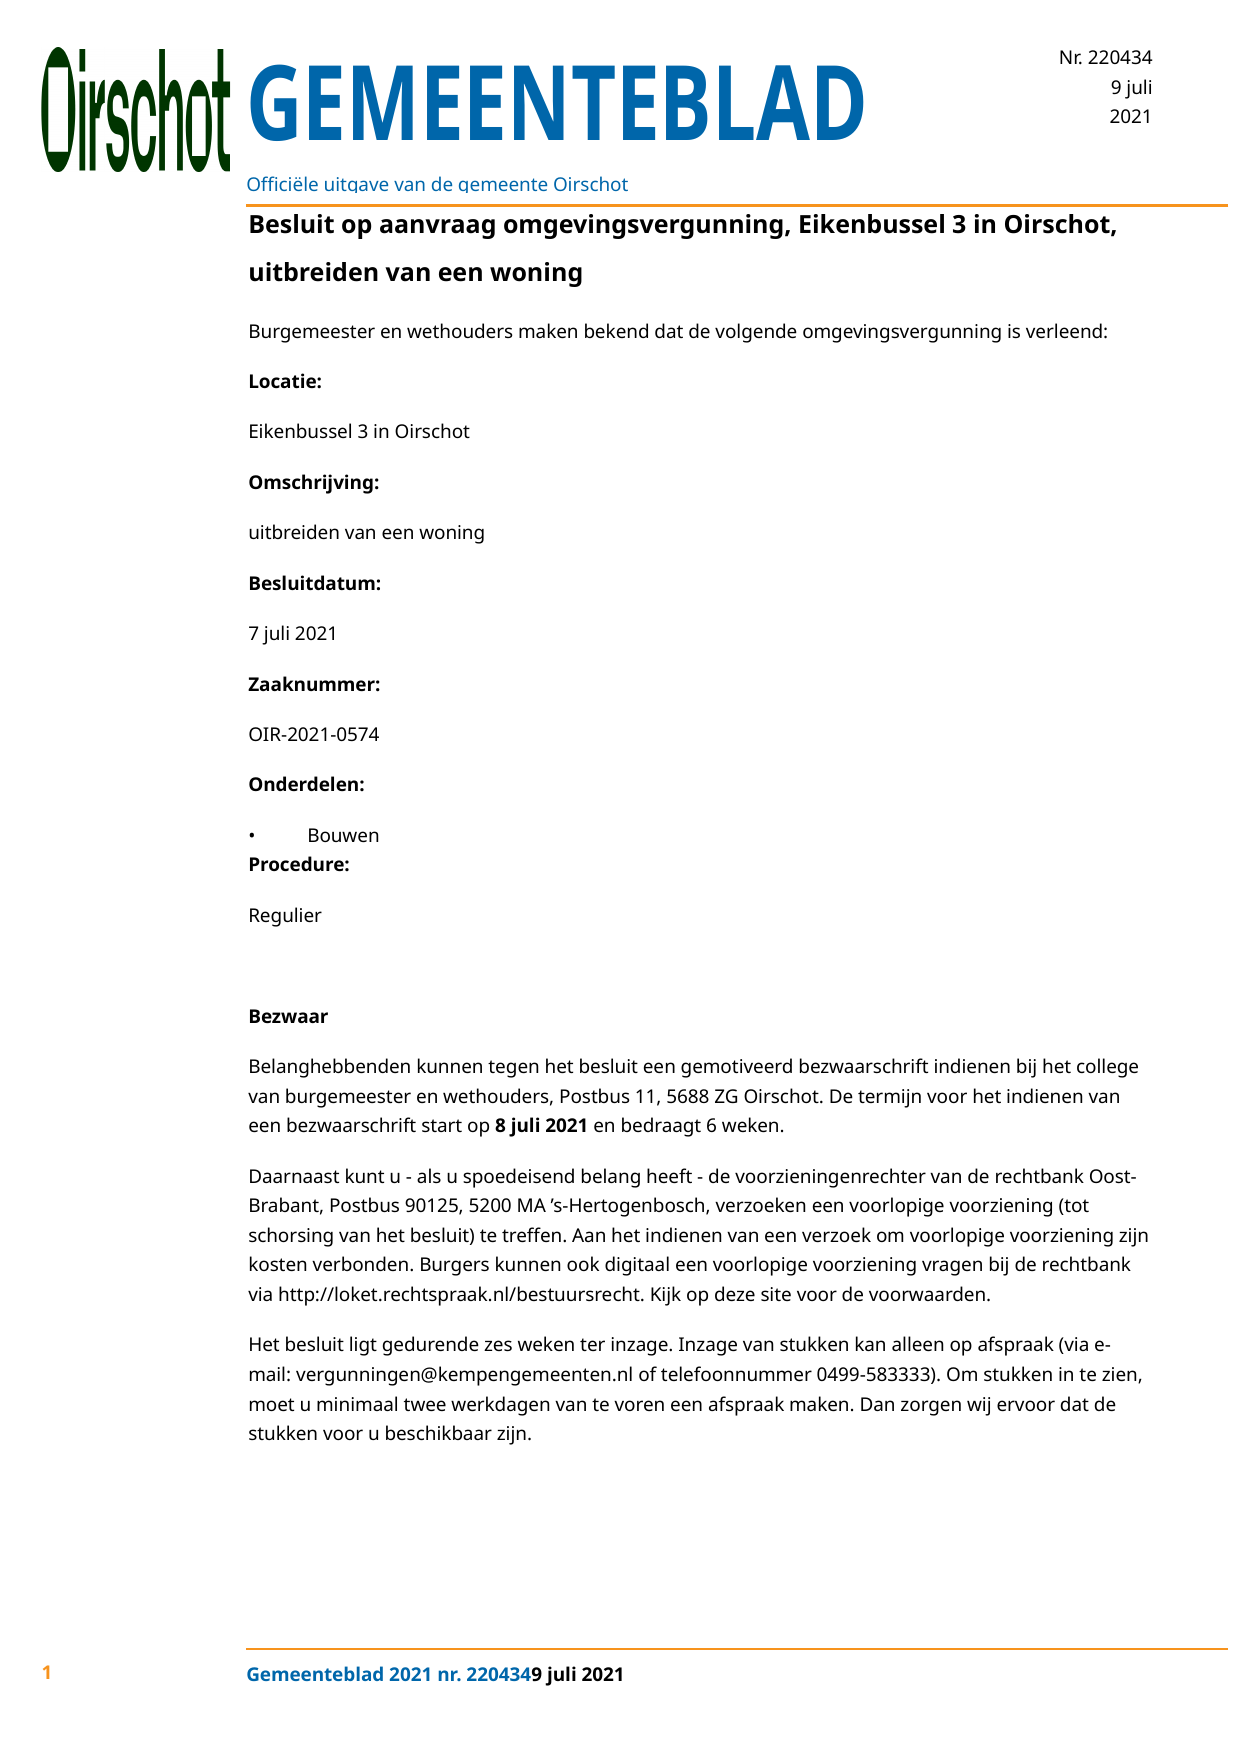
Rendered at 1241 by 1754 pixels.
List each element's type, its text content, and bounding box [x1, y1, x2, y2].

text Regulier [248, 902, 1152, 928]
text Onderdelen: [248, 772, 1152, 797]
text Daarnaast kunt u - als u spoedeisend belang heeft - de voorzieningenrechter van de rechtbank Oost-Brabant, Postbus 90125, 5200 MA ’s-Hertogenbosch, verzoeken een voorlopige voorziening (tot schorsing van het besluit) te treffen. Aan het indienen van een verzoek om voorlopige voorziening zijn kosten verbonden. Burgers kunnen ook digitaal een voorlopige voorziening vragen bij de rechtbank via http://loket.rechtspraak.nl/bestuursrecht. Kijk op deze site voor de voorwaarden. [248, 1163, 1152, 1307]
text Het besluit ligt gedurende zes weken ter inzage. Inzage van stukken kan alleen op afspraak (via e-mail: vergunningen@kempengemeenten.nl of telefoonnummer 0499-583333). Om stukken in te zien, moet u minimaal twee werkdagen van te voren een afspraak maken. Dan zorgen wij ervoor dat de stukken voor u beschikbaar zijn. [248, 1332, 1152, 1446]
picture [41, 47, 231, 172]
text 7 juli 2021 [248, 620, 1152, 646]
text Besluitdatum: [248, 570, 1152, 596]
text Besluit op aanvraag omgevingsvergunning, Eikenbussel 3 in Oirschot, uitbreiden van een woning [248, 207, 1152, 288]
list Bouwen [248, 822, 1152, 848]
text Zaaknummer: [248, 671, 1152, 697]
text Bezwaar [248, 1003, 1152, 1029]
text Belanghebbenden kunnen tegen het besluit een gemotiveerd bezwaarschrift indienen bij het college van burgemeester en wethouders, Postbus 11, 5688 ZG Oirschot. De termijn voor het indienen van een bezwaarschrift start op 8 juli 2021 en bedraagt 6 weken. [248, 1053, 1152, 1138]
text uitbreiden van een woning [248, 519, 1152, 545]
text Burgemeester en wethouders maken bekend dat de volgende omgevingsvergunning is verleend: [248, 318, 1152, 344]
text OIR-2021-0574 [248, 721, 1152, 747]
text Procedure: [248, 852, 1152, 877]
text Omschrijving: [248, 469, 1152, 495]
text Locatie: [248, 368, 1152, 394]
text Eikenbussel 3 in Oirschot [248, 419, 1152, 444]
